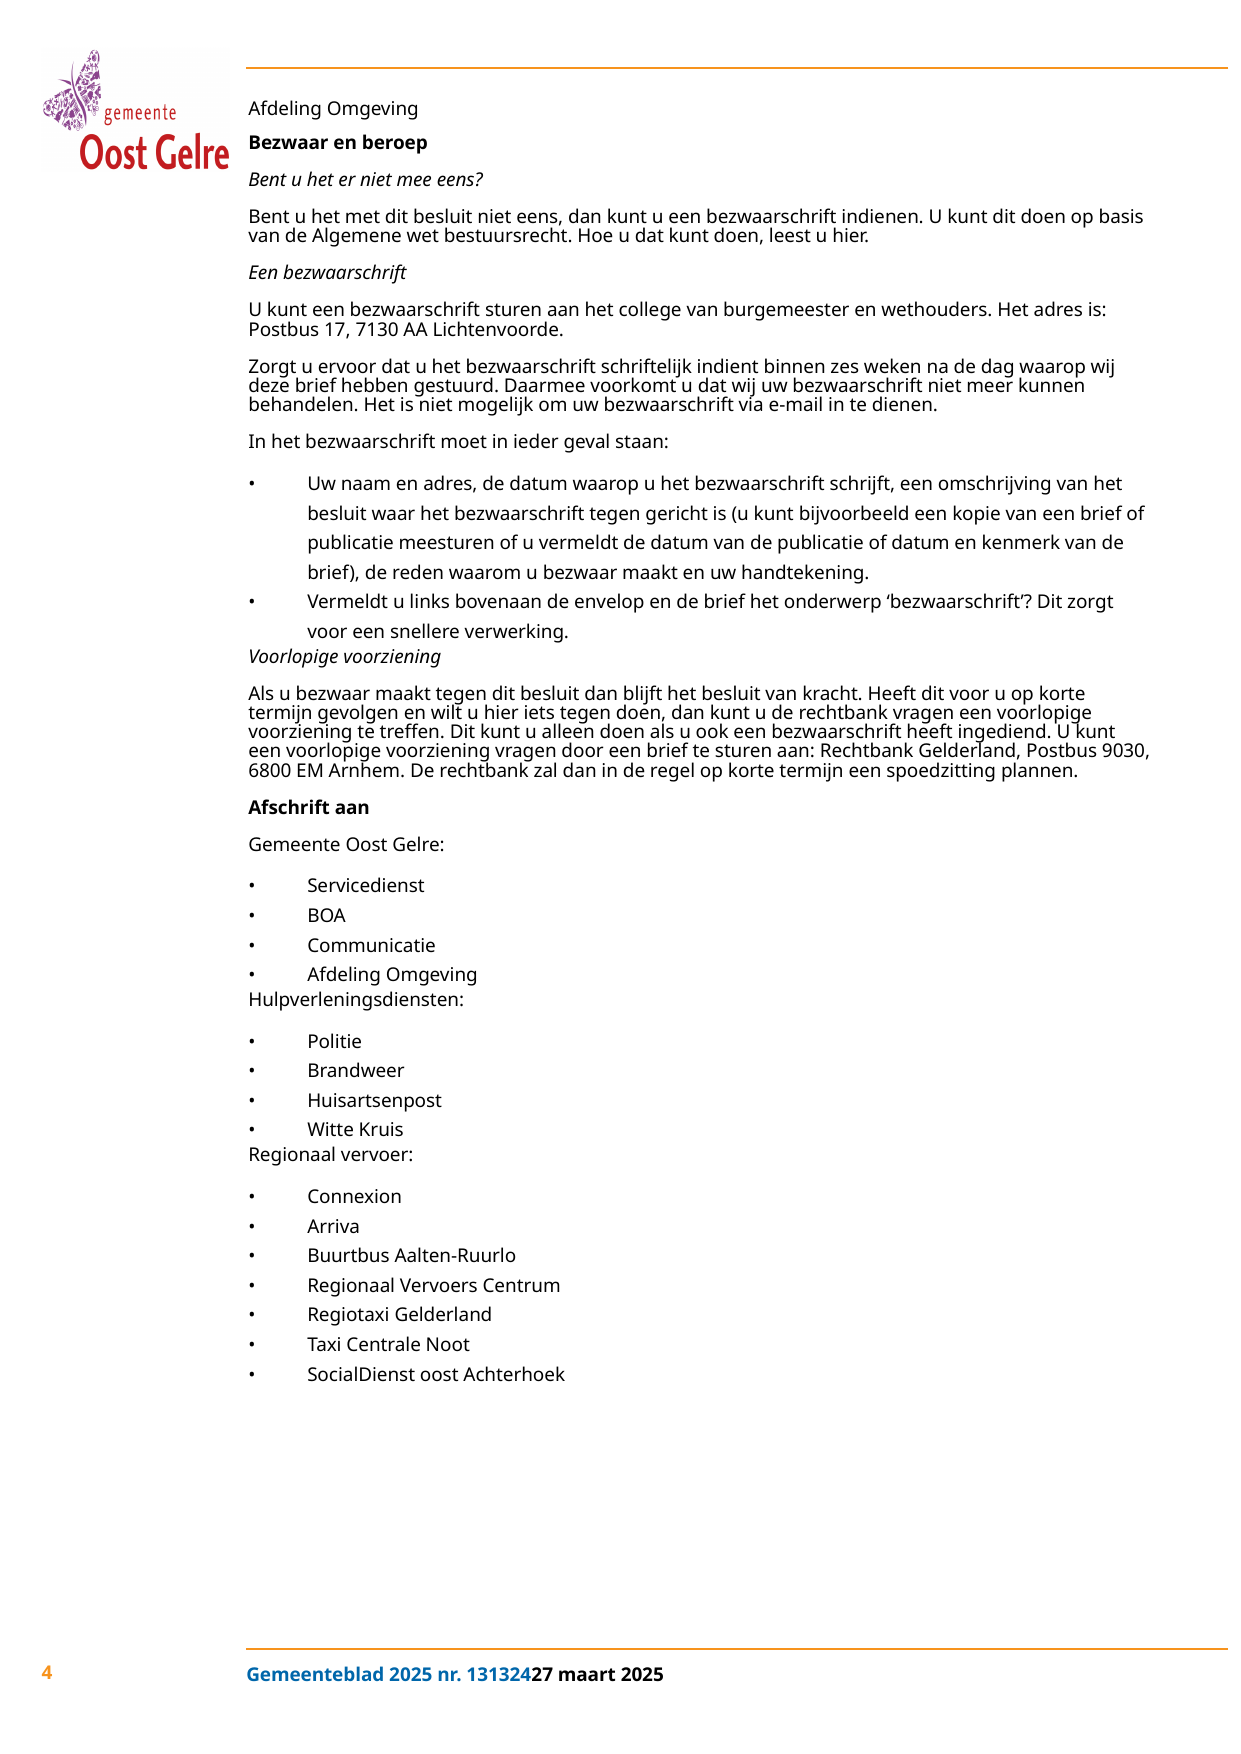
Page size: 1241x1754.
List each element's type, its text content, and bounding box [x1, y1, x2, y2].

list Servicedienst [248, 873, 1152, 898]
list Afdeling Omgeving [248, 961, 1152, 987]
list Connexion [248, 1183, 1152, 1209]
text In het bezwaarschrift moet in ieder geval staan: [248, 433, 1152, 452]
text Een bezwaarschrift [248, 264, 1152, 284]
list Taxi Centrale Noot [248, 1331, 1152, 1357]
text Afdeling Omgeving [248, 95, 1152, 121]
text Bent u het met dit besluit niet eens, dan kunt u een bezwaarschrift indienen. U kunt dit doen op basis van de Algemene wet bestuursrecht. Hoe u dat kunt doen, leest u hier. [248, 208, 1152, 247]
list SocialDienst oost Achterhoek [248, 1361, 1152, 1386]
list Vermeldt u links bovenaan de envelop en de brief het onderwerp ‘bezwaarschrift’? Dit zorgt voor een snellere verwerking. [248, 588, 1152, 644]
text Gemeente Oost Gelre: [248, 836, 1152, 855]
text Bent u het er niet mee eens? [248, 171, 1152, 190]
text Regionaal vervoer: [248, 1146, 1152, 1166]
list Regionaal Vervoers Centrum [248, 1272, 1152, 1298]
list Buurtbus Aalten-Ruurlo [248, 1242, 1152, 1268]
text Voorlopige voorziening [248, 648, 1152, 667]
list Witte Kruis [248, 1117, 1152, 1142]
list Uw naam en adres, de datum waarop u het bezwaarschrift schrijft, een omschrijving van het besluit waar het bezwaarschrift tegen gericht is (u kunt bijvoorbeeld een kopie van een brief of publicatie meesturen of u vermeldt de datum van de publicatie of datum en kenmerk van de brief), de reden waarom u bezwaar maakt en uw handtekening. [248, 470, 1152, 584]
text Bezwaar en beroep [248, 134, 1152, 153]
text Hulpverleningsdiensten: [248, 991, 1152, 1010]
list Regiotaxi Gelderland [248, 1302, 1152, 1327]
text Afschrift aan [248, 799, 1152, 818]
text Als u bezwaar maakt tegen dit besluit dan blijft het besluit van kracht. Heeft dit voor u op korte termijn gevolgen en wilt u hier iets tegen doen, dan kunt u de rechtbank vragen een voorlopige voorziening te treffen. Dit kunt u alleen doen als u ook een bezwaarschrift heeft ingediend. U kunt een voorlopige voorziening vragen door een brief te sturen aan: Rechtbank Gelderland, Postbus 9030, 6800 EM Arnhem. De rechtbank zal dan in de regel op korte termijn een spoedzitting plannen. [248, 684, 1152, 781]
text U kunt een bezwaarschrift sturen aan het college van burgemeester en wethouders. Het adres is: Postbus 17, 7130 AA Lichtenvoorde. [248, 301, 1152, 340]
list Politie [248, 1028, 1152, 1054]
text Zorgt u ervoor dat u het bezwaarschrift schriftelijk indient binnen zes weken na de dag waarop wij deze brief hebben gestuurd. Daarmee voorkomt u dat wij uw bezwaarschrift niet meer kunnen behandelen. Het is niet mogelijk om uw bezwaarschrift via e-mail in te dienen. [248, 358, 1152, 415]
list BOA [248, 902, 1152, 928]
list Huisartsenpost [248, 1087, 1152, 1113]
list Arriva [248, 1213, 1152, 1238]
list Brandweer [248, 1057, 1152, 1083]
list Communicatie [248, 932, 1152, 957]
picture [41, 47, 231, 172]
